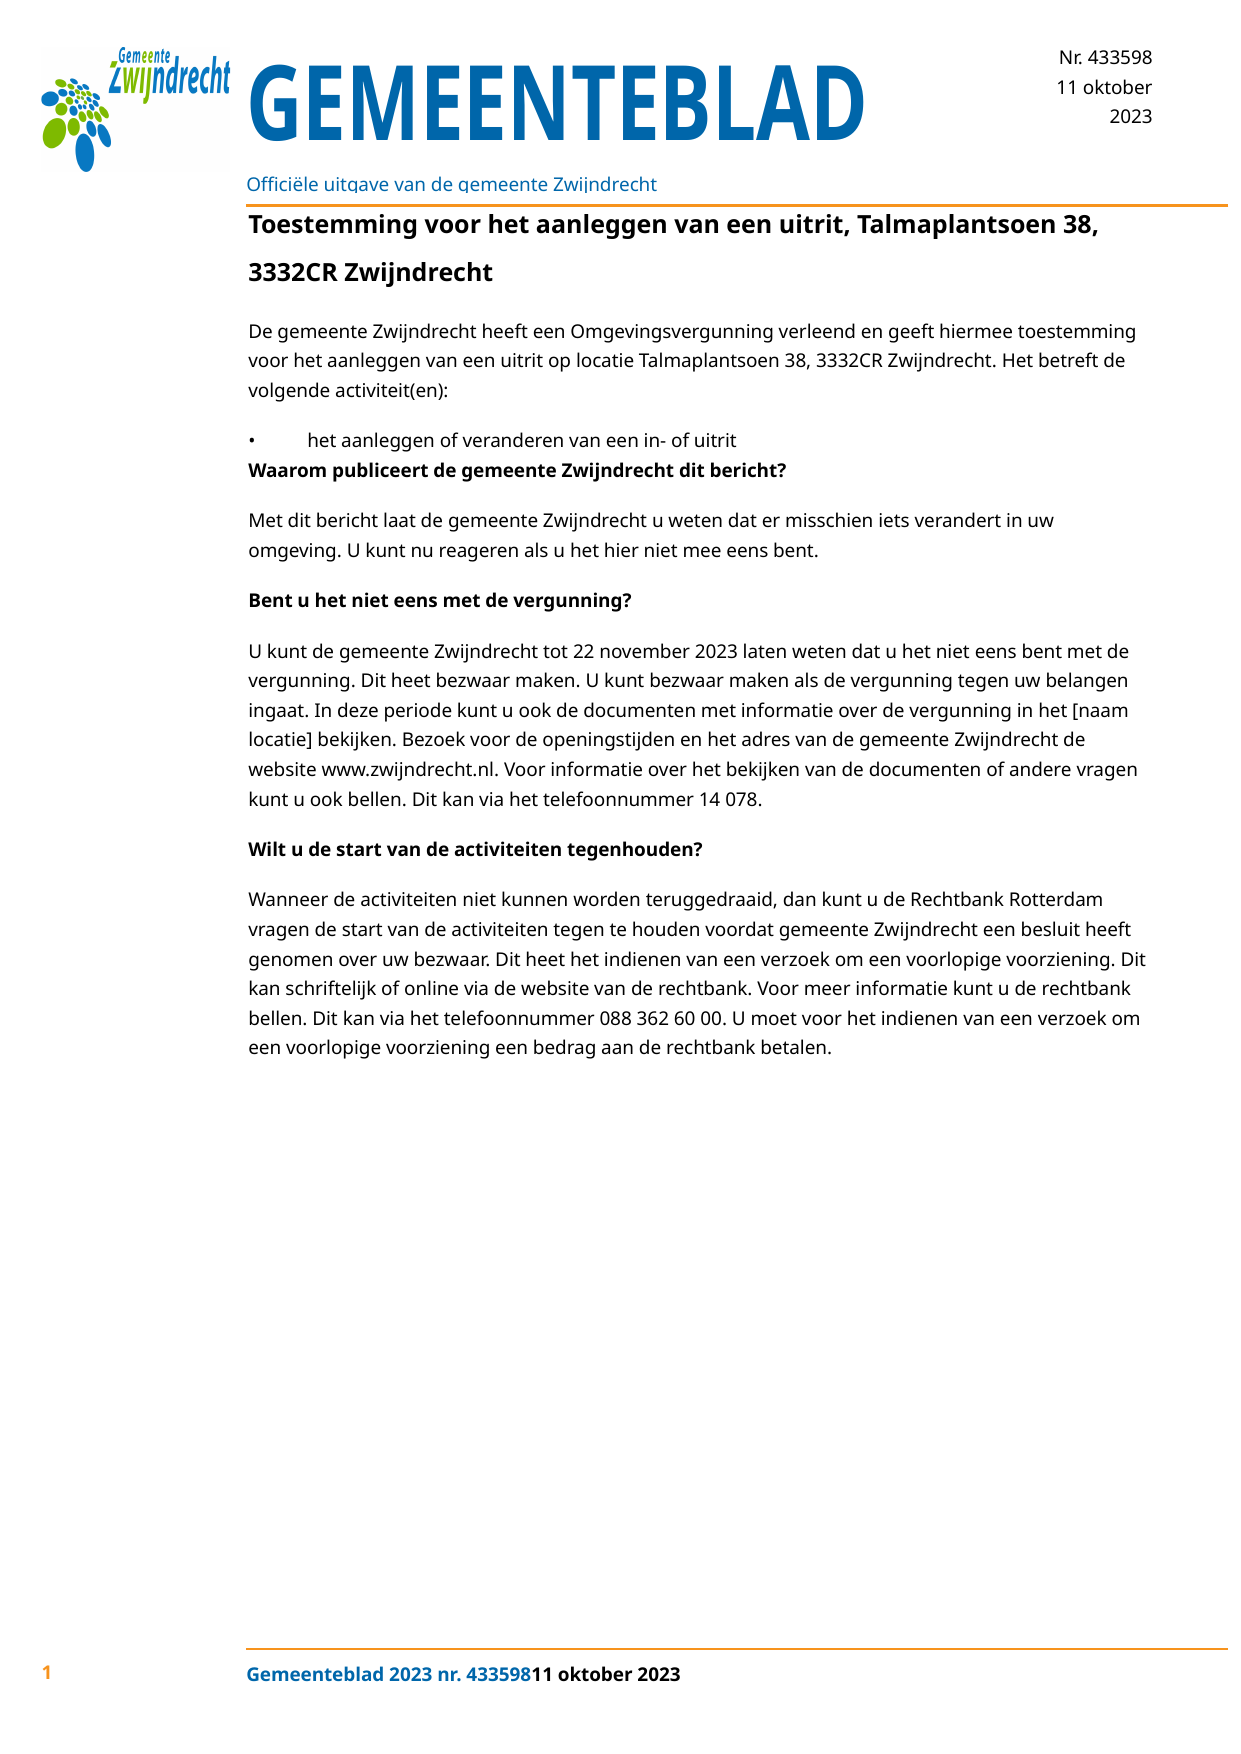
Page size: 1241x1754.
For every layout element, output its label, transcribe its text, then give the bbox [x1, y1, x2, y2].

text Wilt u de start van de activiteiten tegenhouden? [248, 836, 1152, 862]
text Met dit bericht laat de gemeente Zwijndrecht u weten dat er misschien iets verandert in uw omgeving. U kunt nu reageren als u het hier niet mee eens bent. [248, 507, 1152, 563]
text Bent u het niet eens met de vergunning? [248, 587, 1152, 613]
text Toestemming voor het aanleggen van een uitrit, Talmaplantsoen 38, 3332CR Zwijndrecht [248, 207, 1152, 288]
text U kunt de gemeente Zwijndrecht tot 22 november 2023 laten weten dat u het niet eens bent met de vergunning. Dit heet bezwaar maken. U kunt bezwaar maken als de vergunning tegen uw belangen ingaat. In deze periode kunt u ook de documenten met informatie over de vergunning in het [naam locatie] bekijken. Bezoek voor de openingstijden en het adres van de gemeente Zwijndrecht de website www.zwijndrecht.nl. Voor informatie over het bekijken van de documenten of andere vragen kunt u ook bellen. Dit kan via het telefoonnummer 14 078. [248, 638, 1152, 812]
picture [41, 47, 231, 172]
list het aanleggen of veranderen van een in- of uitrit [248, 427, 1152, 453]
text Wanneer de activiteiten niet kunnen worden teruggedraaid, dan kunt u de Rechtbank Rotterdam vragen de start van de activiteiten tegen te houden voordat gemeente Zwijndrecht een besluit heeft genomen over uw bezwaar. Dit heet het indienen van een verzoek om een voorlopige voorziening. Dit kan schriftelijk of online via de website van de rechtbank. Voor meer informatie kunt u de rechtbank bellen. Dit kan via het telefoonnummer 088 362 60 00. U moet voor het indienen van een verzoek om een voorlopige voorziening een bedrag aan de rechtbank betalen. [248, 887, 1152, 1060]
text Waarom publiceert de gemeente Zwijndrecht dit bericht? [248, 457, 1152, 483]
text De gemeente Zwijndrecht heeft een Omgevingsvergunning verleend en geeft hiermee toestemming voor het aanleggen van een uitrit op locatie Talmaplantsoen 38, 3332CR Zwijndrecht. Het betreft de volgende activiteit(en): [248, 318, 1152, 403]
